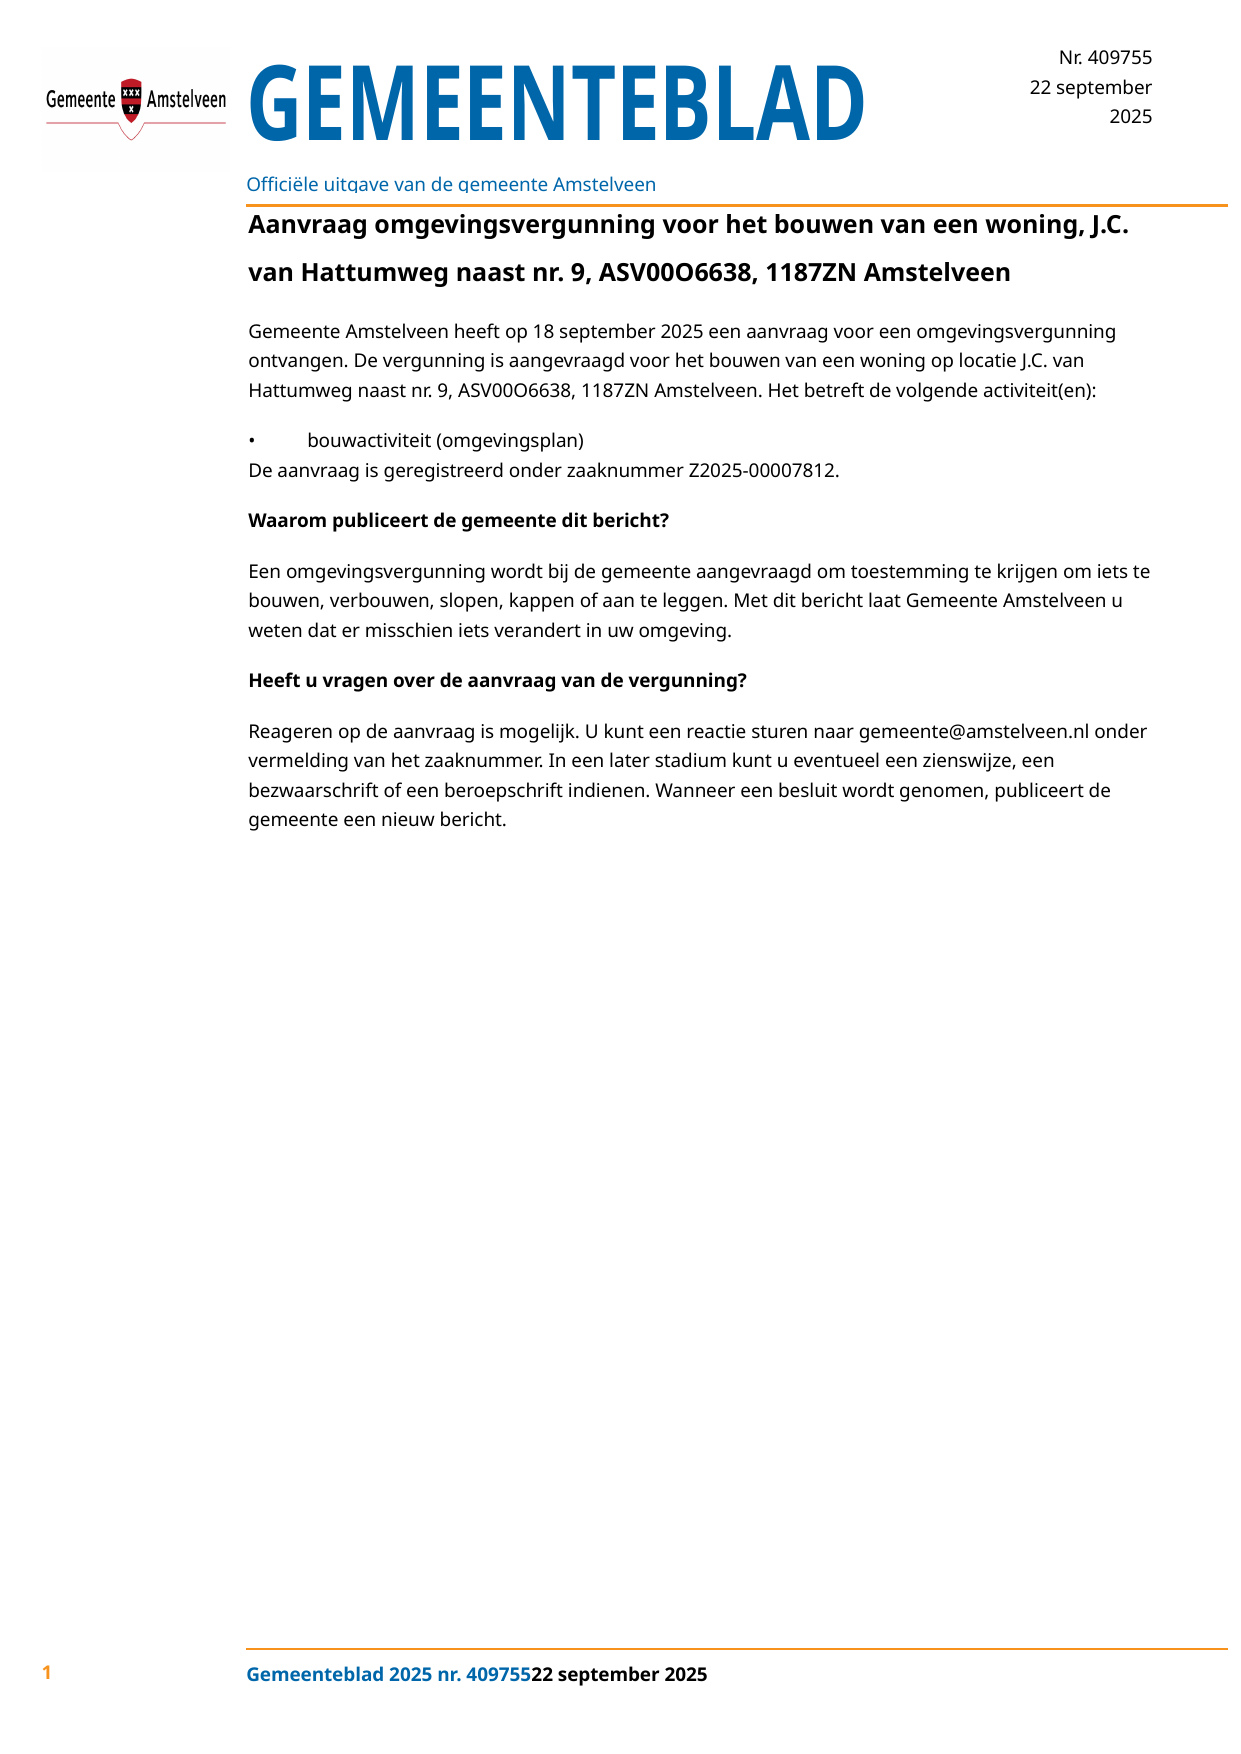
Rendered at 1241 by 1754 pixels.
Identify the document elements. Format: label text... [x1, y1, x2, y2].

picture [41, 47, 231, 172]
text Waarom publiceert de gemeente dit bericht? [248, 507, 1152, 533]
text Heeft u vragen over de aanvraag van de vergunning? [248, 667, 1152, 693]
list bouwactiviteit (omgevingsplan) [248, 427, 1152, 453]
text Reageren op de aanvraag is mogelijk. U kunt een reactie sturen naar gemeente@amstelveen.nl onder vermelding van het zaaknummer. In een later stadium kunt u eventueel een zienswijze, een bezwaarschrift of een beroepschrift indienen. Wanneer een besluit wordt genomen, publiceert de gemeente een nieuw bericht. [248, 718, 1152, 832]
text Aanvraag omgevingsvergunning voor het bouwen van een woning, J.C. van Hattumweg naast nr. 9, ASV00O6638, 1187ZN Amstelveen [248, 207, 1152, 288]
text De aanvraag is geregistreerd onder zaaknummer Z2025-00007812. [248, 457, 1152, 483]
text Een omgevingsvergunning wordt bij de gemeente aangevraagd om toestemming te krijgen om iets te bouwen, verbouwen, slopen, kappen of aan te leggen. Met dit bericht laat Gemeente Amstelveen u weten dat er misschien iets verandert in uw omgeving. [248, 558, 1152, 643]
text Gemeente Amstelveen heeft op 18 september 2025 een aanvraag voor een omgevingsvergunning ontvangen. De vergunning is aangevraagd voor het bouwen van een woning op locatie J.C. van Hattumweg naast nr. 9, ASV00O6638, 1187ZN Amstelveen. Het betreft de volgende activiteit(en): [248, 318, 1152, 403]
